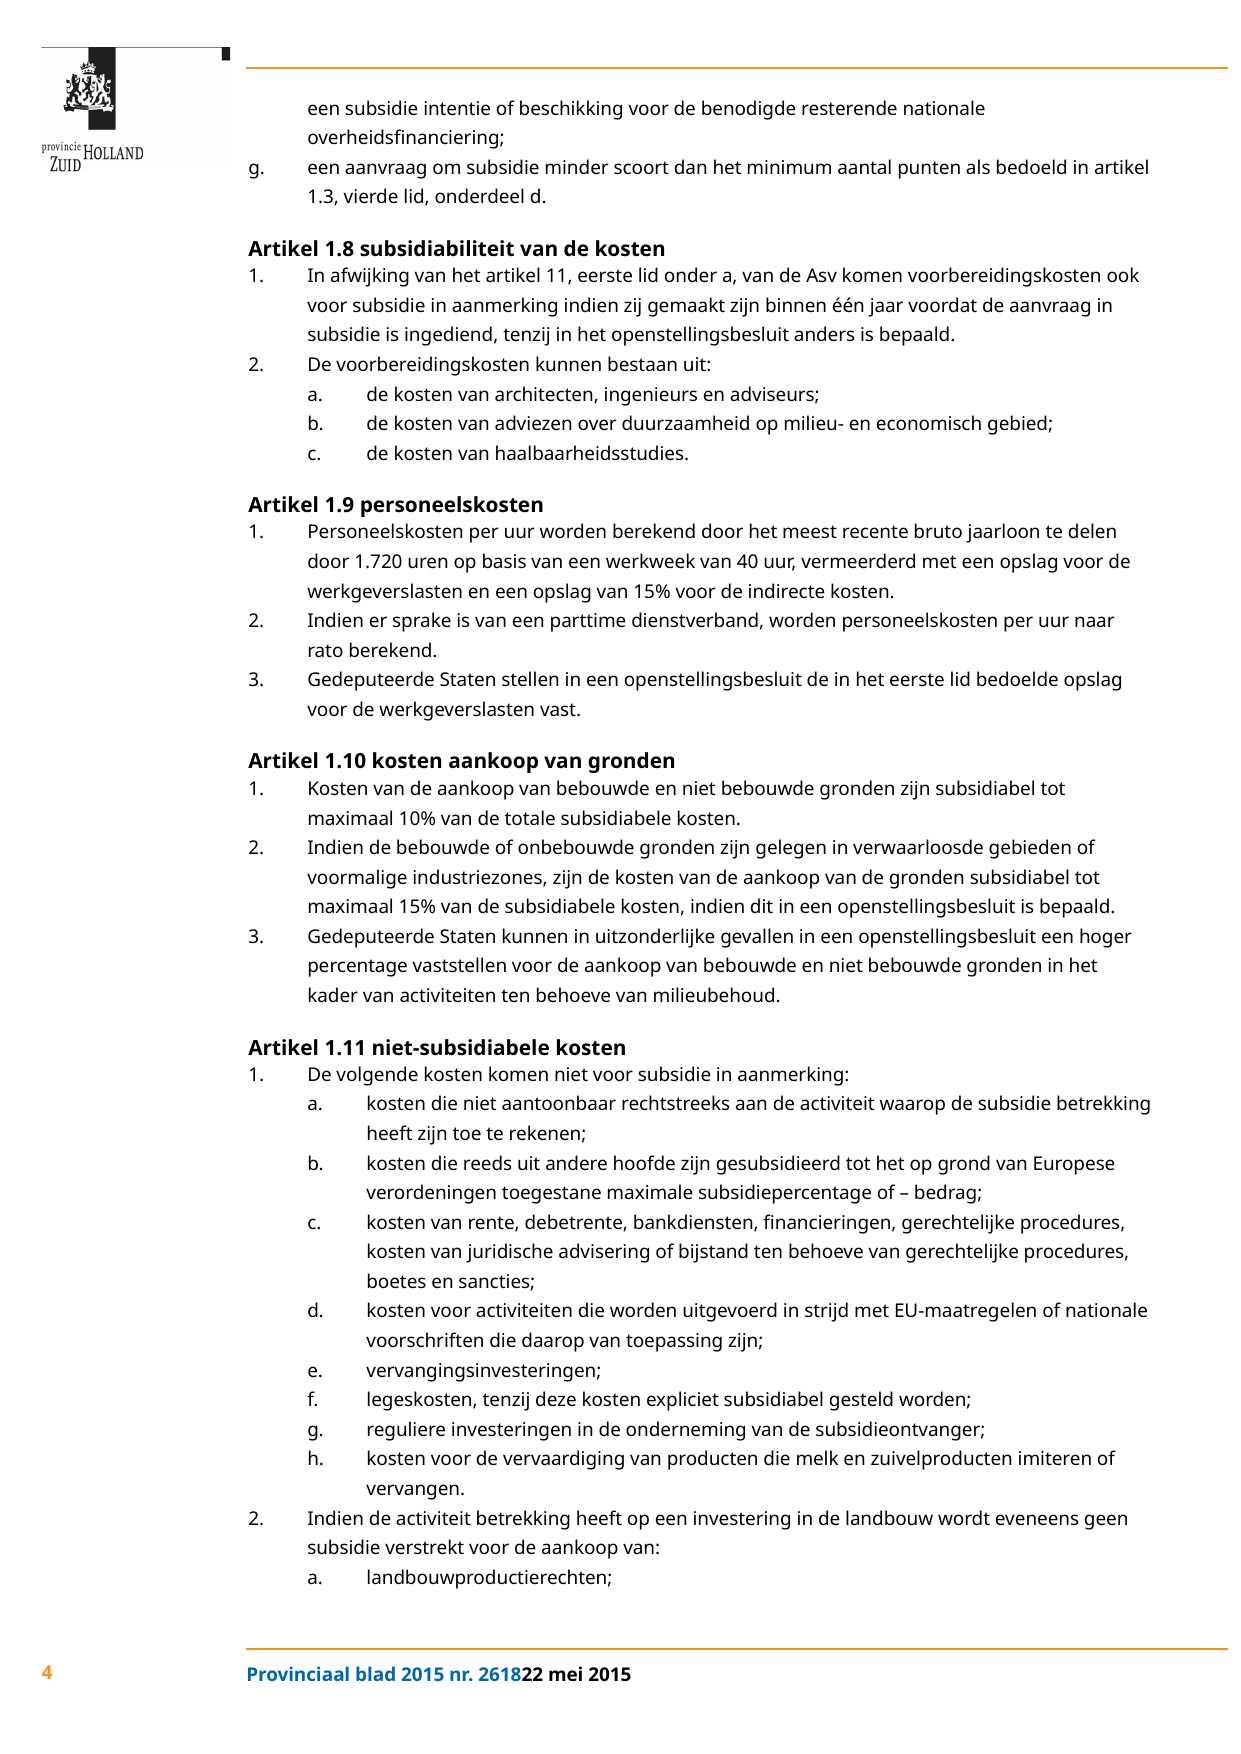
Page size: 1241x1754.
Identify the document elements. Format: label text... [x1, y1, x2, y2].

list In afwijking van het artikel 11, eerste lid onder a, van de Asv komen voorbereidingskosten ook voor subsidie in aanmerking indien zij gemaakt zijn binnen één jaar voordat de aanvraag in subsidie is ingediend, tenzij in het openstellingsbesluit anders is bepaald. [248, 262, 1152, 347]
list een aanvraag om subsidie minder scoort dan het minimum aantal punten als bedoeld in artikel 1.3, vierde lid, onderdeel d. [248, 154, 1152, 209]
list kosten voor de vervaardiging van producten die melk en zuivelproducten imiteren of vervangen. [307, 1446, 1152, 1501]
text Artikel 1.8 subsidiabiliteit van de kosten [248, 234, 1152, 262]
list kosten voor activiteiten die worden uitgevoerd in strijd met EU-maatregelen of nationale voorschriften die daarop van toepassing zijn; [307, 1298, 1152, 1353]
list landbouwproductierechten; [307, 1564, 1152, 1590]
list Indien er sprake is van een parttime dienstverband, worden personeelskosten per uur naar rato berekend. [248, 607, 1152, 663]
list Gedeputeerde Staten kunnen in uitzonderlijke gevallen in een openstellingsbesluit een hoger percentage vaststellen voor de aankoop van bebouwde en niet bebouwde gronden in het kader van activiteiten ten behoeve van milieubehoud. [248, 923, 1152, 1008]
list kosten van rente, debetrente, bankdiensten, financieringen, gerechtelijke procedures, kosten van juridische advisering of bijstand ten behoeve van gerechtelijke procedures, boetes en sancties; [307, 1209, 1152, 1294]
list een subsidie intentie of beschikking voor de benodigde resterende nationale overheidsfinanciering; [248, 95, 1152, 150]
list de kosten van architecten, ingenieurs en adviseurs; [307, 381, 1152, 406]
list Gedeputeerde Staten stellen in een openstellingsbesluit de in het eerste lid bedoelde opslag voor de werkgeverslasten vast. [248, 667, 1152, 722]
list De voorbereidingskosten kunnen bestaan uit: [248, 351, 1152, 377]
list kosten die niet aantoonbaar rechtstreeks aan de activiteit waarop de subsidie betrekking heeft zijn toe te rekenen; [307, 1091, 1152, 1146]
list Indien de activiteit betrekking heeft op een investering in de landbouw wordt eveneens geen subsidie verstrekt voor de aankoop van: [248, 1505, 1152, 1560]
picture [41, 47, 231, 172]
list de kosten van haalbaarheidsstudies. [307, 440, 1152, 466]
list De volgende kosten komen niet voor subsidie in aanmerking: [248, 1061, 1152, 1087]
list Personeelskosten per uur worden berekend door het meest recente bruto jaarloon te delen door 1.720 uren op basis van een werkweek van 40 uur, vermeerderd met een opslag voor de werkgeverslasten en een opslag van 15% voor de indirecte kosten. [248, 519, 1152, 604]
list reguliere investeringen in de onderneming van de subsidieontvanger; [307, 1416, 1152, 1442]
text Artikel 1.10 kosten aankoop van gronden [248, 747, 1152, 775]
list Kosten van de aankoop van bebouwde en niet bebouwde gronden zijn subsidiabel tot maximaal 10% van de totale subsidiabele kosten. [248, 775, 1152, 830]
list vervangingsinvesteringen; [307, 1357, 1152, 1383]
list kosten die reeds uit andere hoofde zijn gesubsidieerd tot het op grond van Europese verordeningen toegestane maximale subsidiepercentage of – bedrag; [307, 1150, 1152, 1205]
list legeskosten, tenzij deze kosten expliciet subsidiabel gesteld worden; [307, 1386, 1152, 1412]
text Artikel 1.9 personeelskosten [248, 490, 1152, 519]
list de kosten van adviezen over duurzaamheid op milieu- en economisch gebied; [307, 410, 1152, 436]
text Artikel 1.11 niet-subsidiabele kosten [248, 1033, 1152, 1061]
list Indien de bebouwde of onbebouwde gronden zijn gelegen in verwaarloosde gebieden of voormalige industriezones, zijn de kosten van de aankoop van de gronden subsidiabel tot maximaal 15% van de subsidiabele kosten, indien dit in een openstellingsbesluit is bepaald. [248, 834, 1152, 919]
